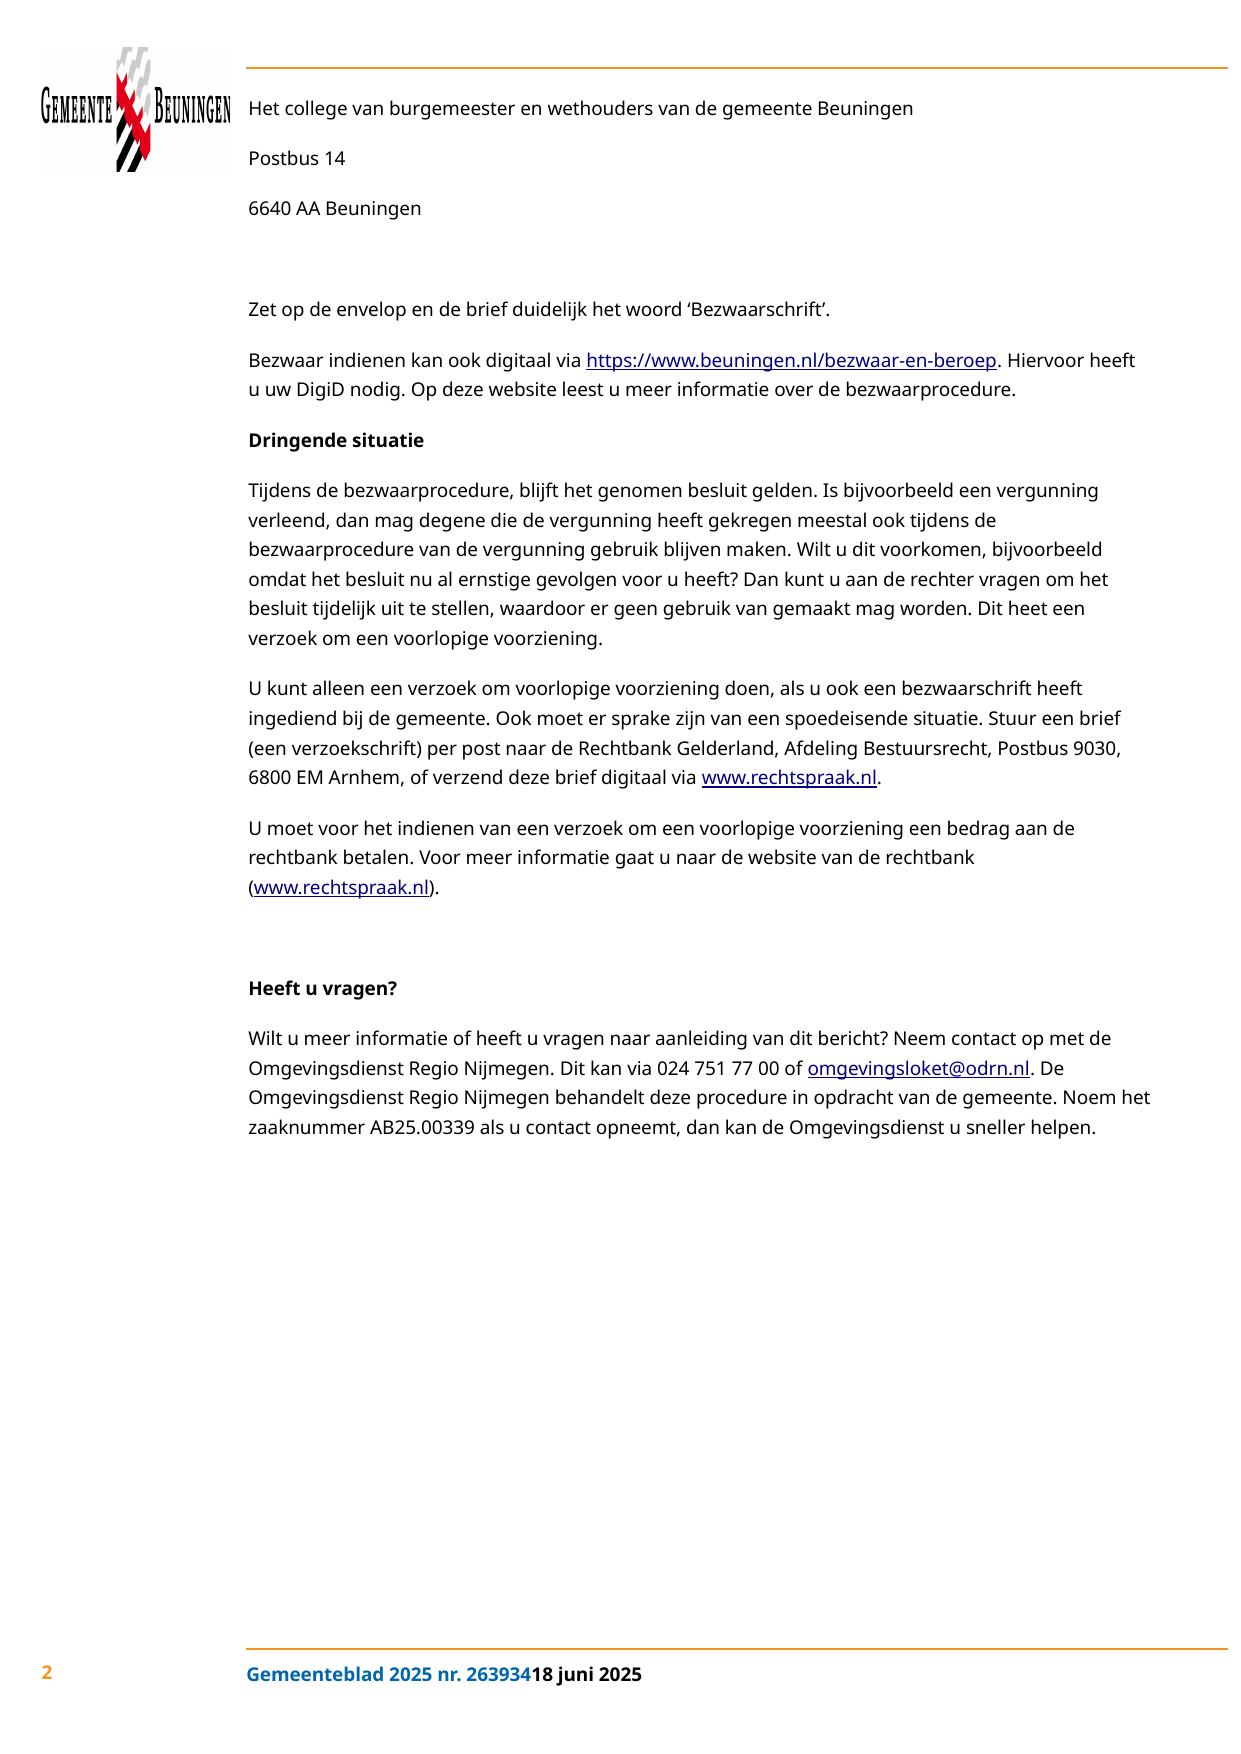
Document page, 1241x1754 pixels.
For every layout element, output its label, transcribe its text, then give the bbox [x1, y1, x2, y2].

picture [41, 47, 231, 172]
text 6640 AA Beuningen [248, 196, 1152, 221]
text Bezwaar indienen kan ook digitaal via https://www.beuningen.nl/bezwaar-en-beroep. Hiervoor heeft u uw DigiD nodig. Op deze website leest u meer informatie over de bezwaarprocedure. [248, 347, 1152, 402]
text Wilt u meer informatie of heeft u vragen naar aanleiding van dit bericht? Neem contact op met de Omgevingsdienst Regio Nijmegen. Dit kan via 024 751 77 00 of omgevingsloket@odrn.nl. De Omgevingsdienst Regio Nijmegen behandelt deze procedure in opdracht van de gemeente. Noem het zaaknummer AB25.00339 als u contact opneemt, dan kan de Omgevingsdienst u sneller helpen. [248, 1025, 1152, 1140]
text Tijdens de bezwaarprocedure, blijft het genomen besluit gelden. Is bijvoorbeeld een vergunning verleend, dan mag degene die de vergunning heeft gekregen meestal ook tijdens de bezwaarprocedure van de vergunning gebruik blijven maken. Wilt u dit voorkomen, bijvoorbeeld omdat het besluit nu al ernstige gevolgen voor u heeft? Dan kunt u aan de rechter vragen om het besluit tijdelijk uit te stellen, waardoor er geen gebruik van gemaakt mag worden. Dit heet een verzoek om een voorlopige voorziening. [248, 477, 1152, 651]
text Het college van burgemeester en wethouders van de gemeente Beuningen [248, 95, 1152, 121]
text Dringende situatie [248, 427, 1152, 453]
text Zet op de envelop en de brief duidelijk het woord ‘Bezwaarschrift’. [248, 296, 1152, 322]
text U moet voor het indienen van een verzoek om een voorlopige voorziening een bedrag aan de rechtbank betalen. Voor meer informatie gaat u naar de website van de rechtbank (www.rechtspraak.nl). [248, 815, 1152, 900]
text Heeft u vragen? [248, 975, 1152, 1001]
text U kunt alleen een verzoek om voorlopige voorziening doen, als u ook een bezwaarschrift heeft ingediend bij de gemeente. Ook moet er sprake zijn van een spoedeisende situatie. Stuur een brief (een verzoekschrift) per post naar de Rechtbank Gelderland, Afdeling Bestuursrecht, Postbus 9030, 6800 EM Arnhem, of verzend deze brief digitaal via www.rechtspraak.nl. [248, 676, 1152, 790]
text Postbus 14 [248, 145, 1152, 171]
